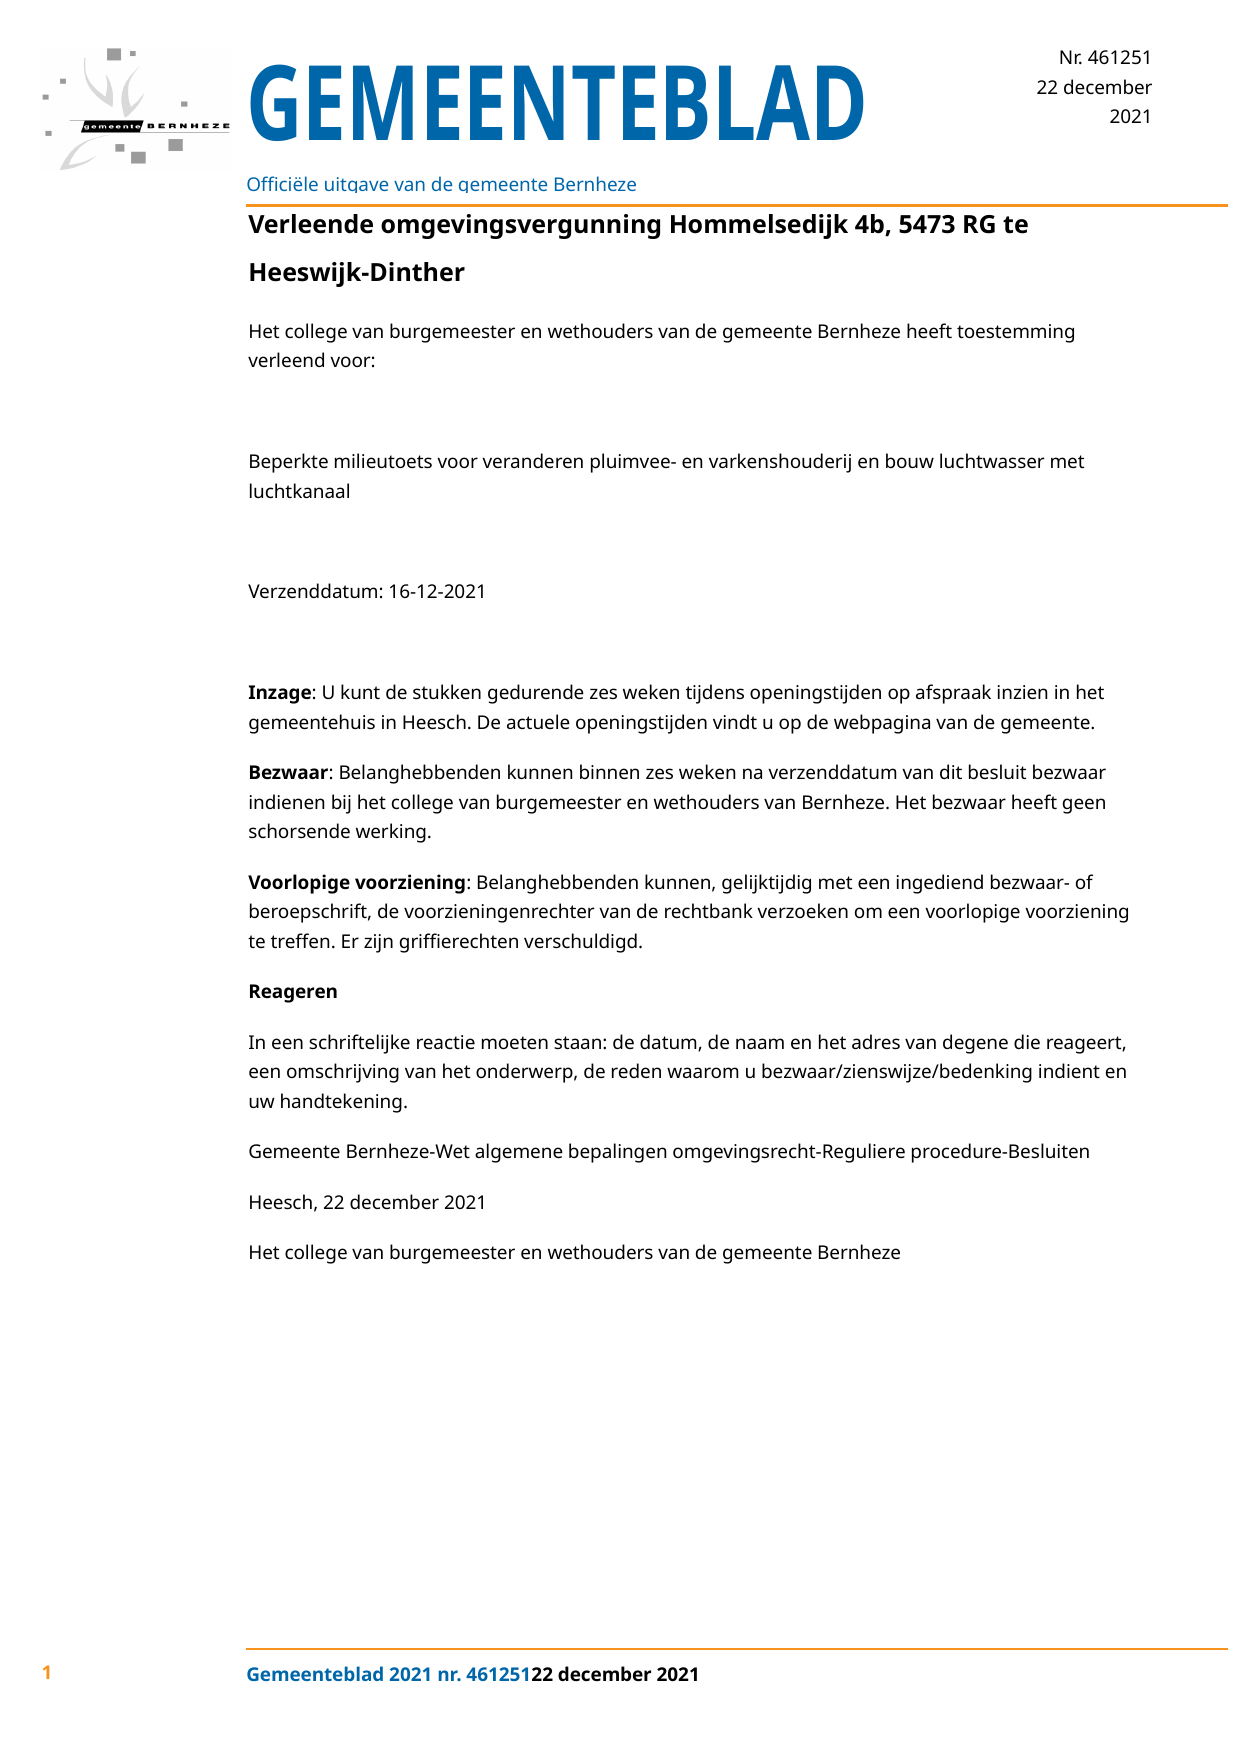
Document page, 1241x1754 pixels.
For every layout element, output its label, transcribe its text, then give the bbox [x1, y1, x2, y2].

text Gemeente Bernheze-Wet algemene bepalingen omgevingsrecht-Reguliere procedure-Besluiten [248, 1139, 1152, 1164]
text Verleende omgevingsvergunning Hommelsedijk 4b, 5473 RG te Heeswijk-Dinther [248, 207, 1152, 288]
picture [41, 47, 231, 172]
text Inzage: U kunt de stukken gedurende zes weken tijdens openingstijden op afspraak inzien in het gemeentehuis in Heesch. De actuele openingstijden vindt u op de webpagina van de gemeente. [248, 679, 1152, 735]
text Verzenddatum: 16-12-2021 [248, 579, 1152, 604]
text Reageren [248, 979, 1152, 1004]
text Voorlopige voorziening: Belanghebbenden kunnen, gelijktijdig met een ingediend bezwaar- of beroepschrift, de voorzieningenrechter van de rechtbank verzoeken om een voorlopige voorziening te treffen. Er zijn griffierechten verschuldigd. [248, 869, 1152, 954]
text Heesch, 22 december 2021 [248, 1189, 1152, 1215]
text Het college van burgemeester en wethouders van de gemeente Bernheze [248, 1239, 1152, 1265]
text Bezwaar: Belanghebbenden kunnen binnen zes weken na verzenddatum van dit besluit bezwaar indienen bij het college van burgemeester en wethouders van Bernheze. Het bezwaar heeft geen schorsende werking. [248, 759, 1152, 844]
text Beperkte milieutoets voor veranderen pluimvee- en varkenshouderij en bouw luchtwasser met luchtkanaal [248, 448, 1152, 504]
text In een schriftelijke reactie moeten staan: de datum, de naam en het adres van degene die reageert, een omschrijving van het onderwerp, de reden waarom u bezwaar/zienswijze/bedenking indient en uw handtekening. [248, 1029, 1152, 1114]
text Het college van burgemeester en wethouders van de gemeente Bernheze heeft toestemming verleend voor: [248, 318, 1152, 373]
